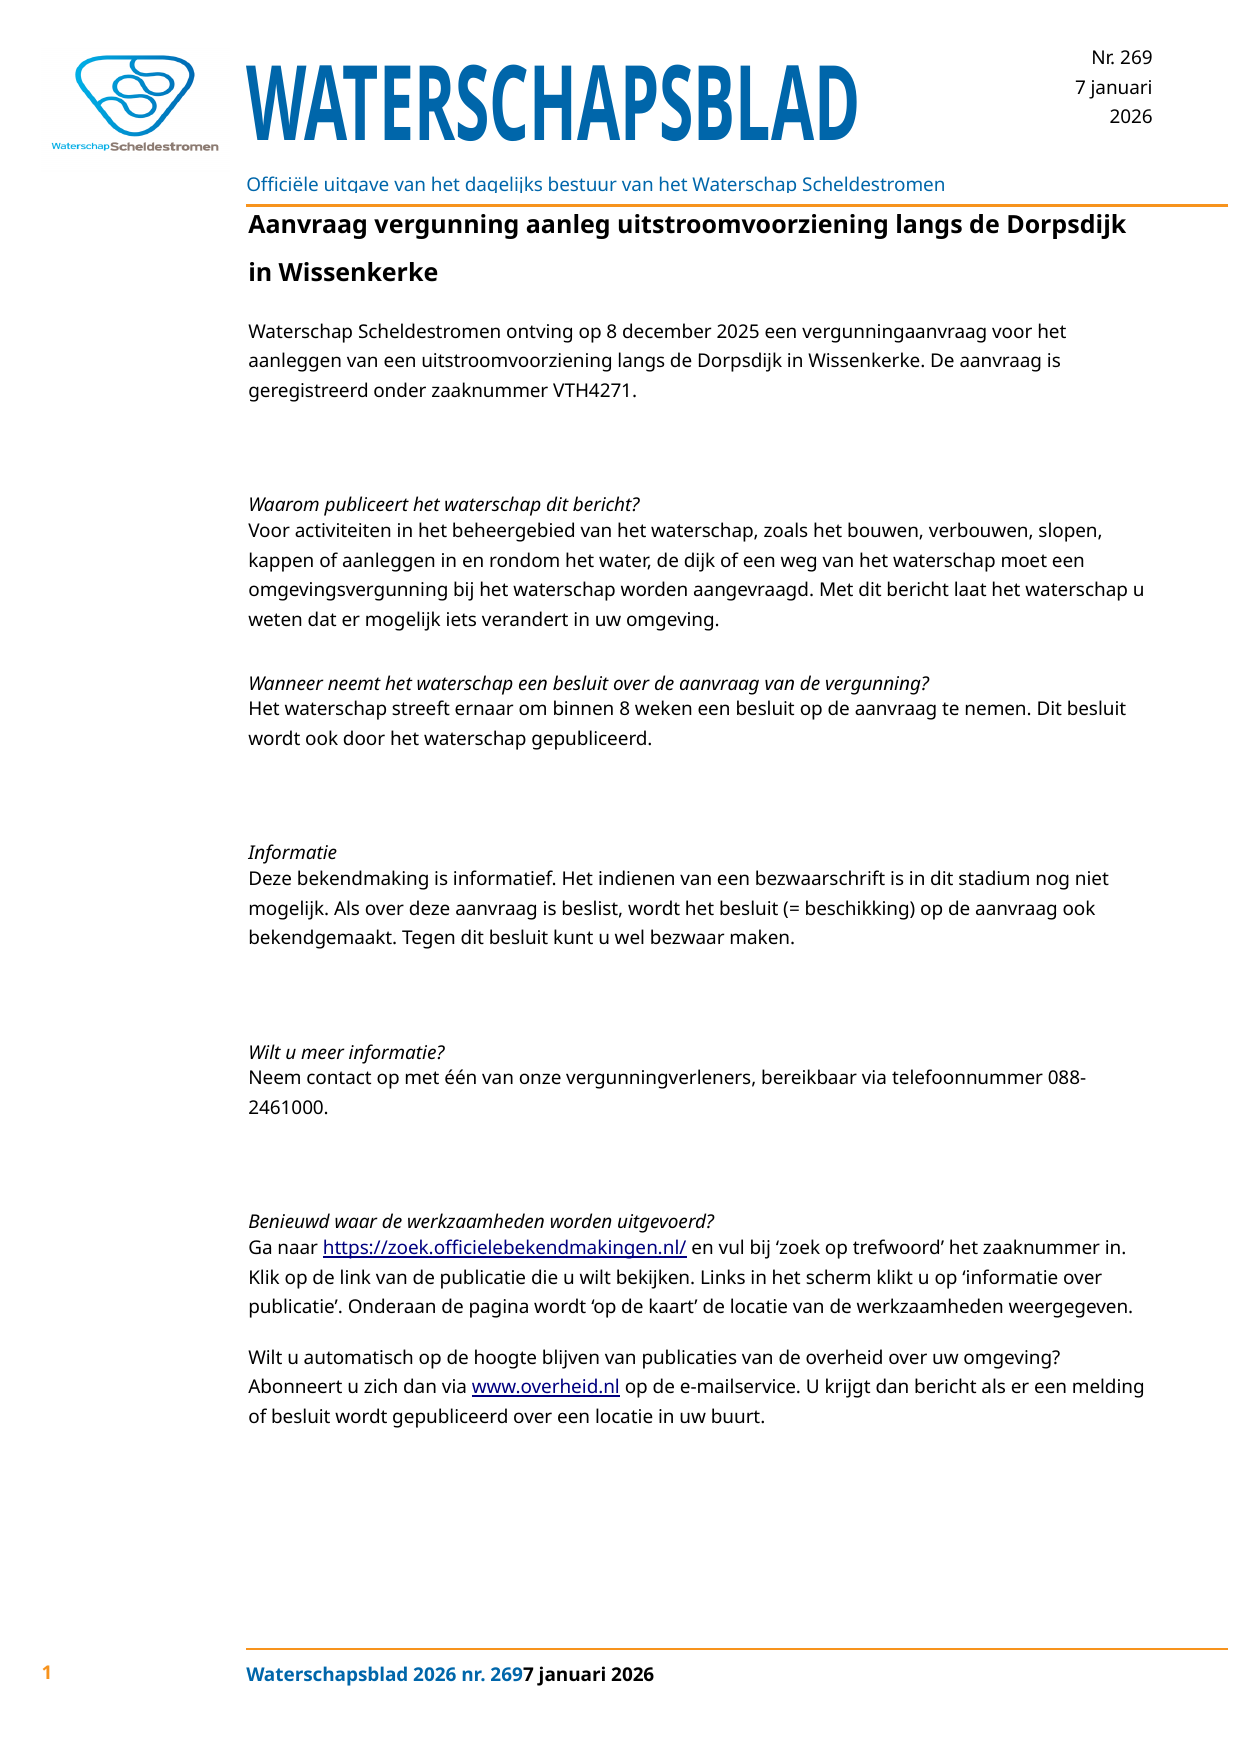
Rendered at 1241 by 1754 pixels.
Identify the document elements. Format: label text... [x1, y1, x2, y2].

text Deze bekendmaking is informatief. Het indienen van een bezwaarschrift is in dit stadium nog niet mogelijk. Als over deze aanvraag is beslist, wordt het besluit (= beschikking) op de aanvraag ook bekendgemaakt. Tegen dit besluit kunt u wel bezwaar maken. [248, 865, 1152, 950]
text Benieuwd waar de werkzaamheden worden uitgevoerd? [248, 1208, 1152, 1234]
text Informatie [248, 839, 1152, 865]
text Waterschap Scheldestromen ontving op 8 december 2025 een vergunningaanvraag voor het aanleggen van een uitstroomvoorziening langs de Dorpsdijk in Wissenkerke. De aanvraag is geregistreerd onder zaaknummer VTH4271. [248, 318, 1152, 403]
text Wilt u meer informatie? [248, 1039, 1152, 1064]
text Neem contact op met één van onze vergunningverleners, bereikbaar via telefoonnummer 088-2461000. [248, 1064, 1152, 1120]
text Aanvraag vergunning aanleg uitstroomvoorziening langs de Dorpsdijk in Wissenkerke [248, 207, 1152, 288]
text Ga naar https://zoek.officielebekendmakingen.nl/ en vul bij ‘zoek op trefwoord’ het zaaknummer in. Klik op de link van de publicatie die u wilt bekijken. Links in het scherm klikt u op ‘informatie over publicatie’. Onderaan de pagina wordt ‘op de kaart’ de locatie van de werkzaamheden weergegeven. [248, 1234, 1152, 1319]
text Het waterschap streeft ernaar om binnen 8 weken een besluit op de aanvraag te nemen. Dit besluit wordt ook door het waterschap gepubliceerd. [248, 696, 1152, 751]
text Voor activiteiten in het beheergebied van het waterschap, zoals het bouwen, verbouwen, slopen, kappen of aanleggen in en rondom het water, de dijk of een weg van het waterschap moet een omgevingsvergunning bij het waterschap worden aangevraagd. Met dit bericht laat het waterschap u weten dat er mogelijk iets verandert in uw omgeving. [248, 517, 1152, 632]
text Waarom publiceert het waterschap dit bericht? [248, 491, 1152, 517]
picture [41, 47, 231, 172]
text Wanneer neemt het waterschap een besluit over de aanvraag van de vergunning? [248, 670, 1152, 696]
text Wilt u automatisch op de hoogte blijven van publicaties van de overheid over uw omgeving? Abonneert u zich dan via www.overheid.nl op de e-mailservice. U krijgt dan bericht als er een melding of besluit wordt gepubliceerd over een locatie in uw buurt. [248, 1344, 1152, 1429]
